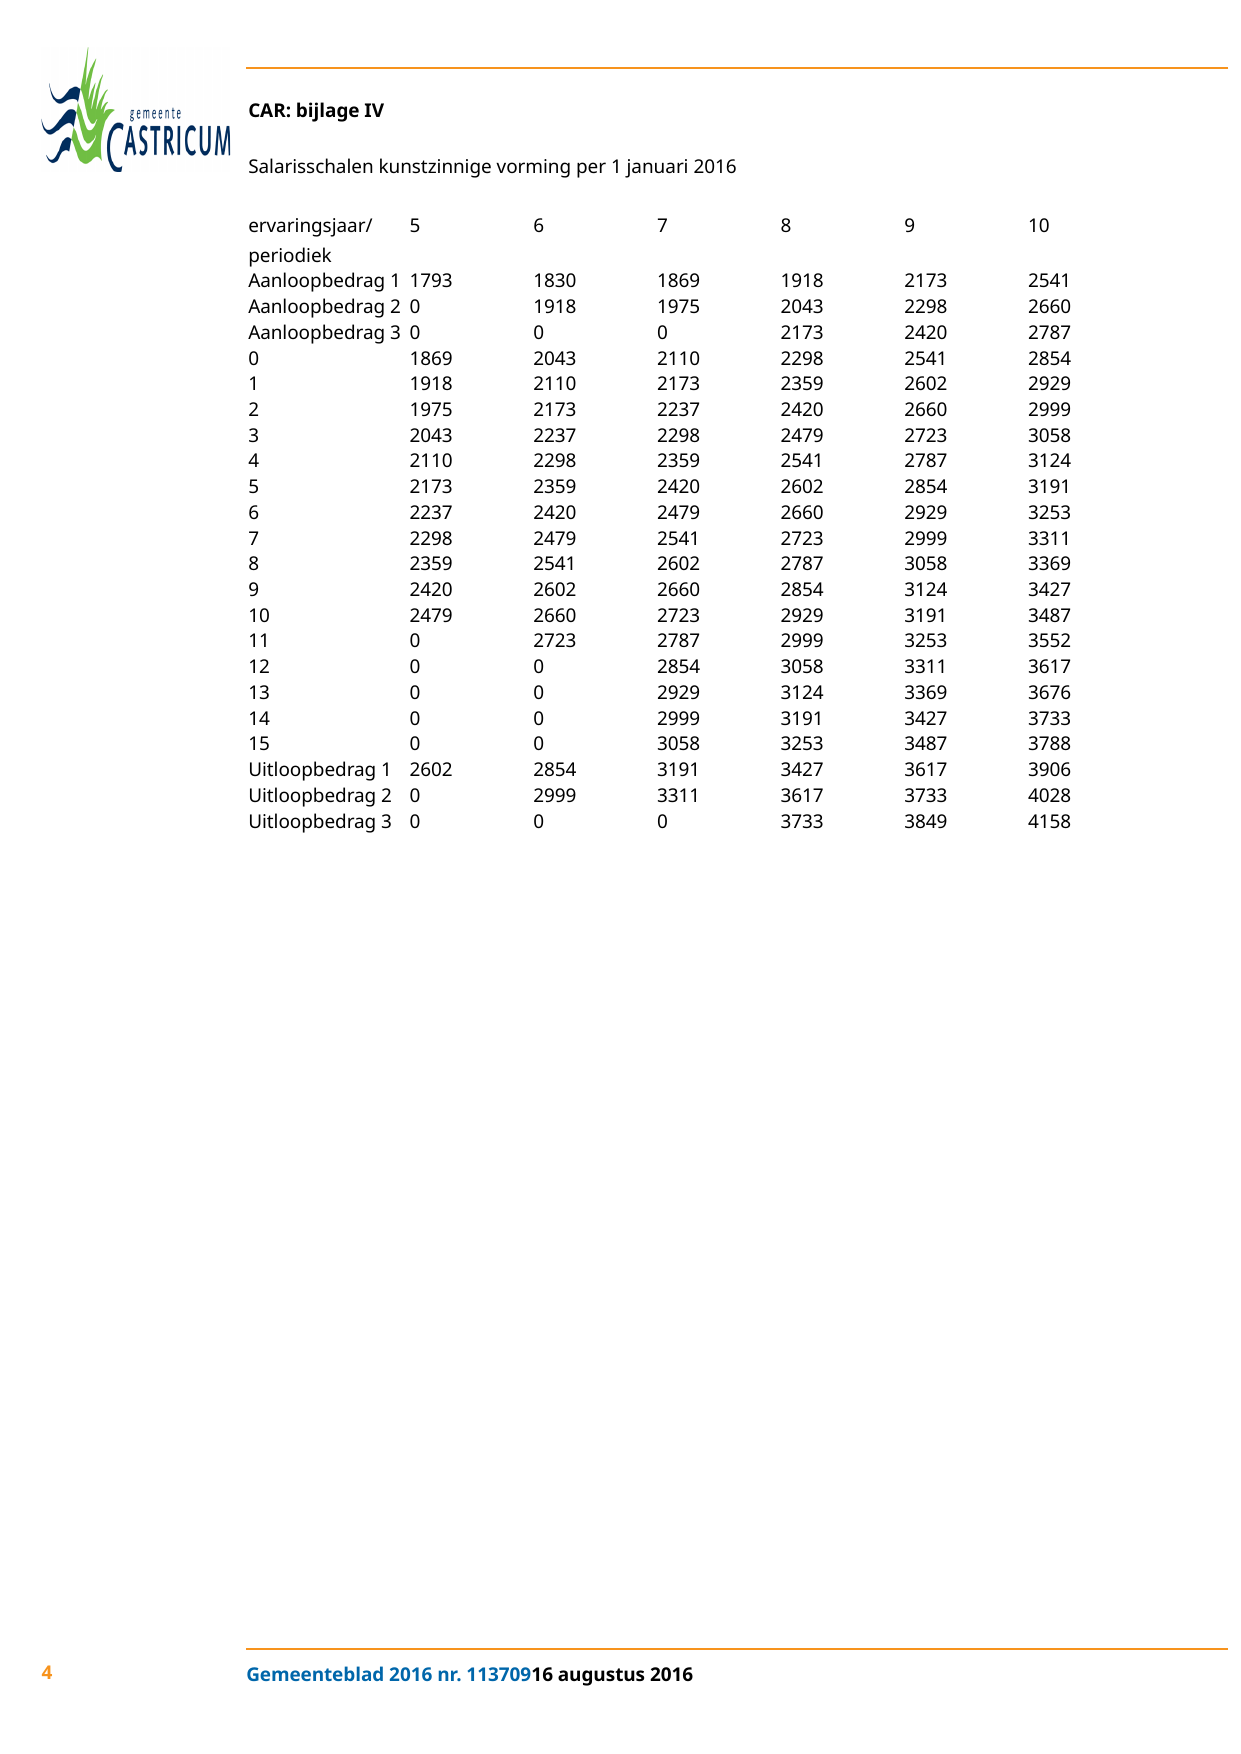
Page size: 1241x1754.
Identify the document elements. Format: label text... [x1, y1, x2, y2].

table_cell 9 [248, 576, 409, 602]
table_cell 2298 [780, 345, 904, 370]
table_cell 0 [409, 782, 533, 808]
table_cell 1918 [780, 268, 904, 293]
table_cell 2999 [1028, 396, 1152, 422]
table_cell 2541 [657, 525, 780, 551]
table_header 5 [409, 212, 533, 267]
table_cell 2723 [533, 628, 657, 653]
table_header 7 [657, 212, 780, 267]
table_cell 2929 [1028, 370, 1152, 396]
table_cell 2110 [409, 448, 533, 473]
table_cell 2110 [533, 370, 657, 396]
table_header 9 [904, 212, 1028, 267]
table_cell 2541 [1028, 268, 1152, 293]
table_cell 3311 [904, 654, 1028, 679]
table_cell 1869 [657, 268, 780, 293]
table_cell 2298 [657, 422, 780, 448]
table_cell 0 [533, 808, 657, 833]
table_cell 0 [533, 679, 657, 705]
table_cell 3733 [904, 782, 1028, 808]
table_cell 3676 [1028, 679, 1152, 705]
table_cell 3427 [904, 705, 1028, 731]
table_cell 2043 [409, 422, 533, 448]
table_cell 4 [248, 448, 409, 473]
table_cell 2 [248, 396, 409, 422]
table_cell 4158 [1028, 808, 1152, 833]
table_cell 0 [409, 628, 533, 653]
table_cell 0 [409, 808, 533, 833]
table_cell 2787 [780, 551, 904, 576]
table_cell 3191 [657, 756, 780, 782]
table_cell 0 [533, 705, 657, 731]
table_cell 2787 [657, 628, 780, 653]
table_cell 3058 [657, 731, 780, 756]
table_cell 2479 [657, 499, 780, 525]
table_cell 0 [409, 654, 533, 679]
table_cell 3487 [1028, 602, 1152, 628]
table_cell 3552 [1028, 628, 1152, 653]
table_cell 2298 [533, 448, 657, 473]
table_cell 2173 [409, 473, 533, 499]
table_cell 2723 [904, 422, 1028, 448]
table_cell 3906 [1028, 756, 1152, 782]
table_cell 0 [657, 808, 780, 833]
table_cell 7 [248, 525, 409, 551]
table_cell 3191 [904, 602, 1028, 628]
table_cell 2999 [657, 705, 780, 731]
table_cell Aanloopbedrag 1 [248, 268, 409, 293]
table_cell 3617 [1028, 654, 1152, 679]
table_cell 2929 [657, 679, 780, 705]
table_cell 2237 [533, 422, 657, 448]
table_cell 2110 [657, 345, 780, 370]
table_cell 2237 [409, 499, 533, 525]
table_cell 2999 [533, 782, 657, 808]
table_cell 1918 [409, 370, 533, 396]
text CAR: bijlage IV [248, 95, 1152, 123]
table_cell 2359 [409, 551, 533, 576]
table_cell 1869 [409, 345, 533, 370]
table_cell 1793 [409, 268, 533, 293]
table_cell 3369 [904, 679, 1028, 705]
table_cell 2479 [409, 602, 533, 628]
table_cell 2602 [904, 370, 1028, 396]
table_cell 3733 [1028, 705, 1152, 731]
table_cell 3124 [904, 576, 1028, 602]
table_cell 0 [409, 679, 533, 705]
table_cell 3253 [1028, 499, 1152, 525]
table_cell 2854 [780, 576, 904, 602]
table_cell 2173 [780, 319, 904, 345]
table_cell 2602 [533, 576, 657, 602]
table_cell 2420 [409, 576, 533, 602]
table_cell 3311 [1028, 525, 1152, 551]
table_cell 2298 [904, 293, 1028, 319]
table_cell 2787 [904, 448, 1028, 473]
table_cell 1830 [533, 268, 657, 293]
table_cell Uitloopbedrag 3 [248, 808, 409, 833]
table_cell 2660 [780, 499, 904, 525]
table_cell 2602 [657, 551, 780, 576]
table_cell 3058 [904, 551, 1028, 576]
table_cell 2660 [657, 576, 780, 602]
table_cell 2660 [533, 602, 657, 628]
table_cell 4028 [1028, 782, 1152, 808]
table_cell 2660 [904, 396, 1028, 422]
table_cell 2541 [904, 345, 1028, 370]
table_cell 2999 [904, 525, 1028, 551]
table_cell 0 [533, 654, 657, 679]
picture [41, 47, 231, 172]
table_cell 2420 [533, 499, 657, 525]
table_cell 3733 [780, 808, 904, 833]
table_cell 11 [248, 628, 409, 653]
table_cell 1918 [533, 293, 657, 319]
table_cell 0 [409, 293, 533, 319]
table_cell 1 [248, 370, 409, 396]
table_cell 2420 [780, 396, 904, 422]
table_cell 3369 [1028, 551, 1152, 576]
table_cell Aanloopbedrag 3 [248, 319, 409, 345]
table_cell 13 [248, 679, 409, 705]
table_cell Aanloopbedrag 2 [248, 293, 409, 319]
table_cell Uitloopbedrag 2 [248, 782, 409, 808]
table_cell 2237 [657, 396, 780, 422]
table_cell 2854 [904, 473, 1028, 499]
table_cell 3058 [1028, 422, 1152, 448]
table_cell Uitloopbedrag 1 [248, 756, 409, 782]
table_cell 2660 [1028, 293, 1152, 319]
table_cell 10 [248, 602, 409, 628]
table_cell 0 [533, 731, 657, 756]
table_cell 3253 [780, 731, 904, 756]
table_cell 2173 [533, 396, 657, 422]
table_cell 2929 [780, 602, 904, 628]
table_cell 3253 [904, 628, 1028, 653]
table_cell 2854 [533, 756, 657, 782]
table_cell 3487 [904, 731, 1028, 756]
table_header 6 [533, 212, 657, 267]
table_cell 2479 [780, 422, 904, 448]
table_cell 6 [248, 499, 409, 525]
table_cell 2854 [657, 654, 780, 679]
table_header 10 [1028, 212, 1152, 267]
table_cell 3 [248, 422, 409, 448]
table_cell 3191 [1028, 473, 1152, 499]
table_cell 2420 [904, 319, 1028, 345]
table_header ervaringsjaar/ periodiek [248, 212, 409, 267]
table_cell 3311 [657, 782, 780, 808]
table_cell 2602 [409, 756, 533, 782]
table_cell 3849 [904, 808, 1028, 833]
table_cell 0 [657, 319, 780, 345]
table_cell 3058 [780, 654, 904, 679]
table_cell 3427 [1028, 576, 1152, 602]
table_cell 15 [248, 731, 409, 756]
table_cell 3427 [780, 756, 904, 782]
table_cell 1975 [409, 396, 533, 422]
table_cell 2787 [1028, 319, 1152, 345]
table_cell 2420 [657, 473, 780, 499]
table_cell 2298 [409, 525, 533, 551]
table_cell 2173 [904, 268, 1028, 293]
table_cell 0 [409, 319, 533, 345]
table_header 8 [780, 212, 904, 267]
table_cell 2929 [904, 499, 1028, 525]
table_cell 2043 [780, 293, 904, 319]
table_cell 2359 [657, 448, 780, 473]
table_cell 2043 [533, 345, 657, 370]
table_cell 2479 [533, 525, 657, 551]
table_cell 2723 [657, 602, 780, 628]
table_cell 3617 [904, 756, 1028, 782]
table_cell 2541 [780, 448, 904, 473]
table_cell 0 [409, 731, 533, 756]
table_cell 2359 [533, 473, 657, 499]
table_cell 2999 [780, 628, 904, 653]
table_cell 2541 [533, 551, 657, 576]
table_cell 0 [409, 705, 533, 731]
table_cell 1975 [657, 293, 780, 319]
table_cell 12 [248, 654, 409, 679]
table_cell 14 [248, 705, 409, 731]
table_cell 0 [533, 319, 657, 345]
table_cell 3617 [780, 782, 904, 808]
table_cell 5 [248, 473, 409, 499]
table_cell 0 [248, 345, 409, 370]
table_cell 3124 [780, 679, 904, 705]
text Salarisschalen kunstzinnige vorming per 1 januari 2016 [248, 153, 1152, 179]
table_cell 2854 [1028, 345, 1152, 370]
table_cell 2602 [780, 473, 904, 499]
table_cell 2723 [780, 525, 904, 551]
table_cell 2359 [780, 370, 904, 396]
table_cell 3788 [1028, 731, 1152, 756]
table_cell 2173 [657, 370, 780, 396]
table_cell 3191 [780, 705, 904, 731]
table_cell 8 [248, 551, 409, 576]
table_cell 3124 [1028, 448, 1152, 473]
